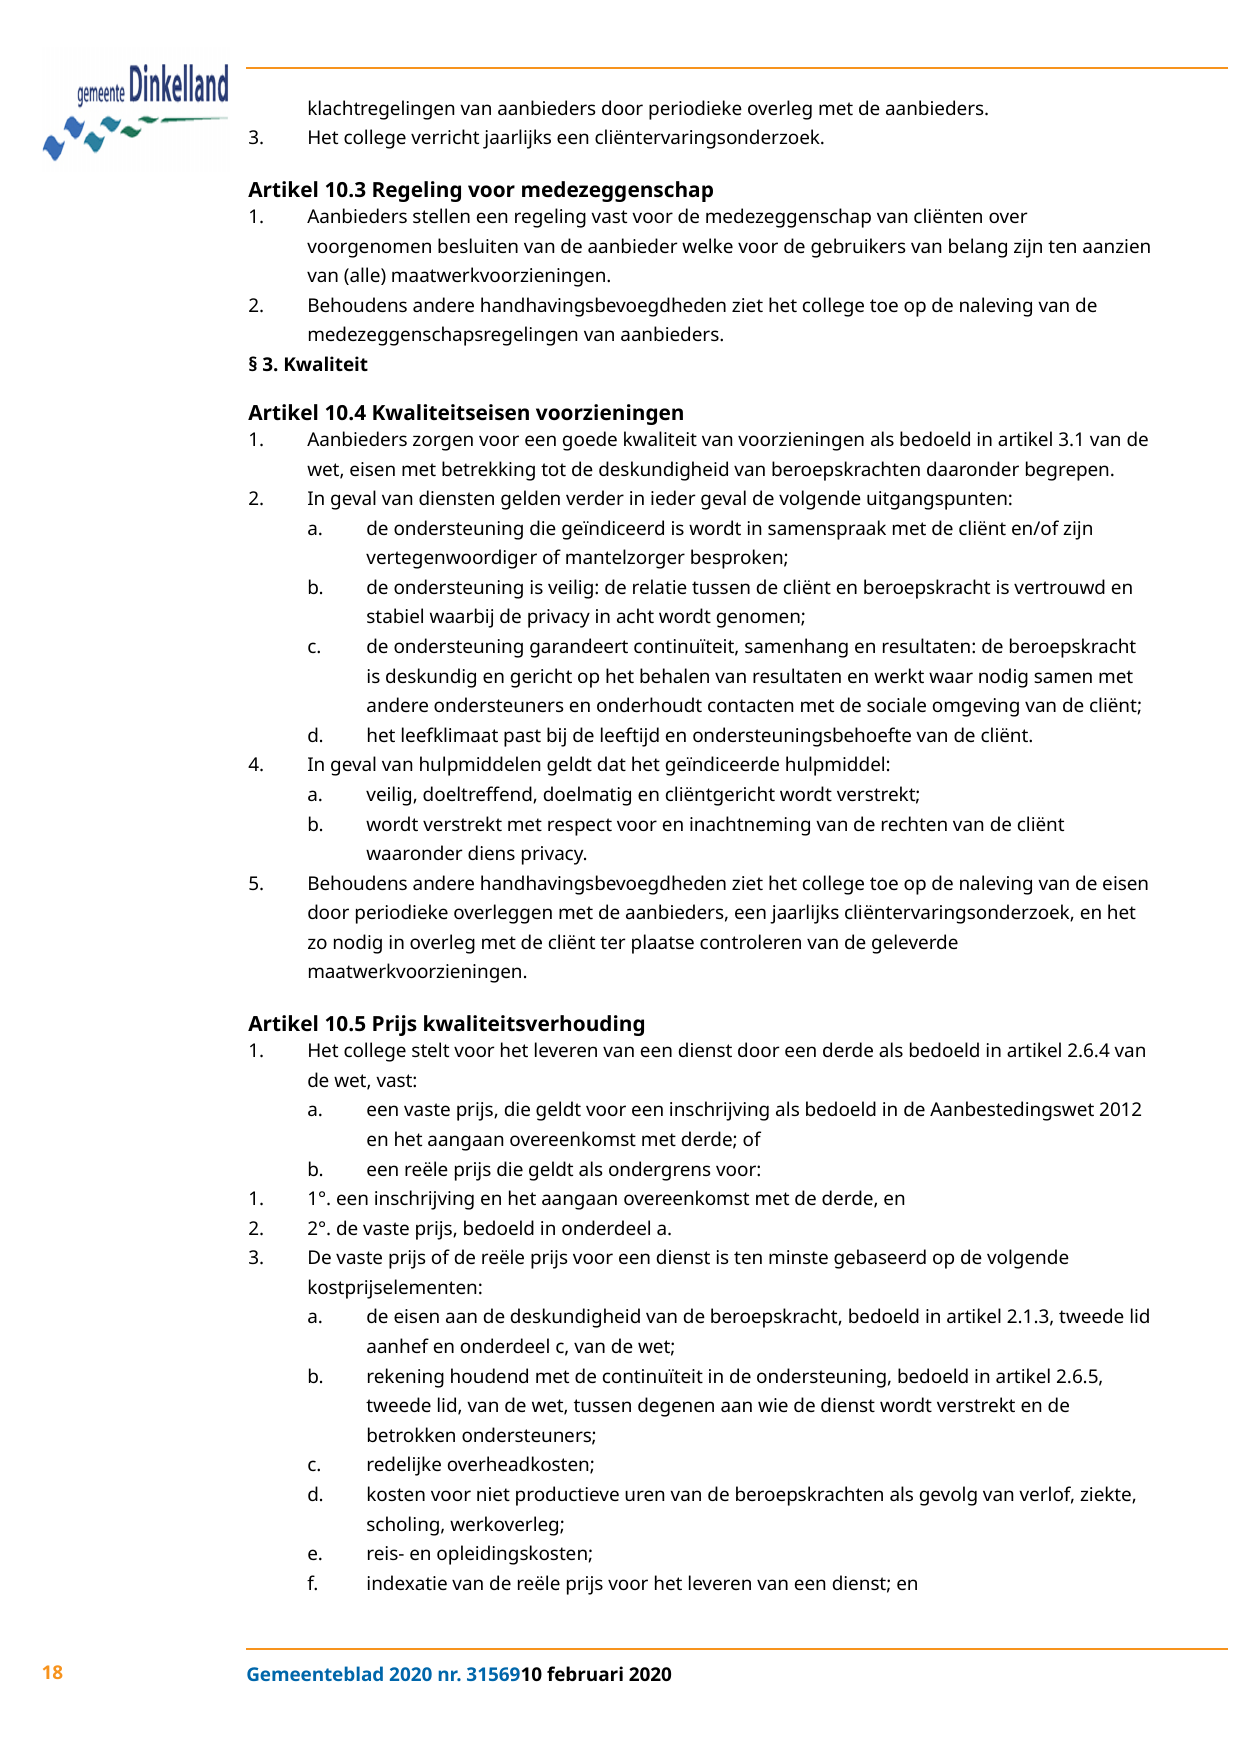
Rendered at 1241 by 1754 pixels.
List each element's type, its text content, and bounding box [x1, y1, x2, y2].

list de ondersteuning die geïndiceerd is wordt in samenspraak met de cliënt en/of zijn vertegenwoordiger of mantelzorger besproken; [307, 515, 1152, 570]
list klachtregelingen van aanbieders door periodieke overleg met de aanbieders. [248, 95, 1152, 121]
list Behoudens andere handhavingsbevoegdheden ziet het college toe op de naleving van de medezeggenschapsregelingen van aanbieders. [248, 292, 1152, 347]
list Aanbieders stellen een regeling vast voor de medezeggenschap van cliënten over voorgenomen besluiten van de aanbieder welke voor de gebruikers van belang zijn ten aanzien van (alle) maatwerkvoorzieningen. [248, 203, 1152, 288]
picture [41, 47, 231, 172]
text Artikel 10.4 Kwaliteitseisen voorzieningen [248, 398, 1152, 426]
list Het college verricht jaarlijks een cliëntervaringsonderzoek. [248, 124, 1152, 150]
list redelijke overheadkosten; [307, 1452, 1152, 1477]
list indexatie van de reële prijs voor het leveren van een dienst; en [307, 1570, 1152, 1596]
list de ondersteuning is veilig: de relatie tussen de cliënt en beroepskracht is vertrouwd en stabiel waarbij de privacy in acht wordt genomen; [307, 574, 1152, 629]
list rekening houdend met de continuïteit in de ondersteuning, bedoeld in artikel 2.6.5, tweede lid, van de wet, tussen degenen aan wie de dienst wordt verstrekt en de betrokken ondersteuners; [307, 1363, 1152, 1448]
list de ondersteuning garandeert continuïteit, samenhang en resultaten: de beroepskracht is deskundig en gericht op het behalen van resultaten en werkt waar nodig samen met andere ondersteuners en onderhoudt contacten met de sociale omgeving van de cliënt; [307, 633, 1152, 718]
list Aanbieders zorgen voor een goede kwaliteit van voorzieningen als bedoeld in artikel 3.1 van de wet, eisen met betrekking tot de deskundigheid van beroepskrachten daaronder begrepen. [248, 426, 1152, 481]
list De vaste prijs of de reële prijs voor een dienst is ten minste gebaseerd op de volgende kostprijselementen: [248, 1244, 1152, 1300]
list een vaste prijs, die geldt voor een inschrijving als bedoeld in de Aanbestedingswet 2012 en het aangaan overeenkomst met derde; of [307, 1097, 1152, 1152]
list reis- en opleidingskosten; [307, 1540, 1152, 1566]
text § 3. Kwaliteit [248, 351, 1152, 377]
list het leefklimaat past bij de leeftijd en ondersteuningsbehoefte van de cliënt. [307, 722, 1152, 748]
list 1°. een inschrijving en het aangaan overeenkomst met de derde, en [248, 1185, 1152, 1211]
text Artikel 10.5 Prijs kwaliteitsverhouding [248, 1009, 1152, 1037]
list In geval van hulpmiddelen geldt dat het geïndiceerde hulpmiddel: [248, 752, 1152, 777]
list de eisen aan de deskundigheid van de beroepskracht, bedoeld in artikel 2.1.3, tweede lid aanhef en onderdeel c, van de wet; [307, 1304, 1152, 1359]
list een reële prijs die geldt als ondergrens voor: [307, 1156, 1152, 1182]
list kosten voor niet productieve uren van de beroepskrachten als gevolg van verlof, ziekte, scholing, werkoverleg; [307, 1481, 1152, 1537]
text Artikel 10.3 Regeling voor medezeggenschap [248, 175, 1152, 203]
list 2°. de vaste prijs, bedoeld in onderdeel a. [248, 1215, 1152, 1241]
list Behoudens andere handhavingsbevoegdheden ziet het college toe op de naleving van de eisen door periodieke overleggen met de aanbieders, een jaarlijks cliëntervaringsonderzoek, en het zo nodig in overleg met de cliënt ter plaatse controleren van de geleverde maatwerkvoorzieningen. [248, 870, 1152, 984]
list veilig, doeltreffend, doelmatig en cliëntgericht wordt verstrekt; [307, 781, 1152, 807]
list Het college stelt voor het leveren van een dienst door een derde als bedoeld in artikel 2.6.4 van de wet, vast: [248, 1037, 1152, 1093]
list wordt verstrekt met respect voor en inachtneming van de rechten van de cliënt waaronder diens privacy. [307, 811, 1152, 866]
list In geval van diensten gelden verder in ieder geval de volgende uitgangspunten: [248, 485, 1152, 511]
